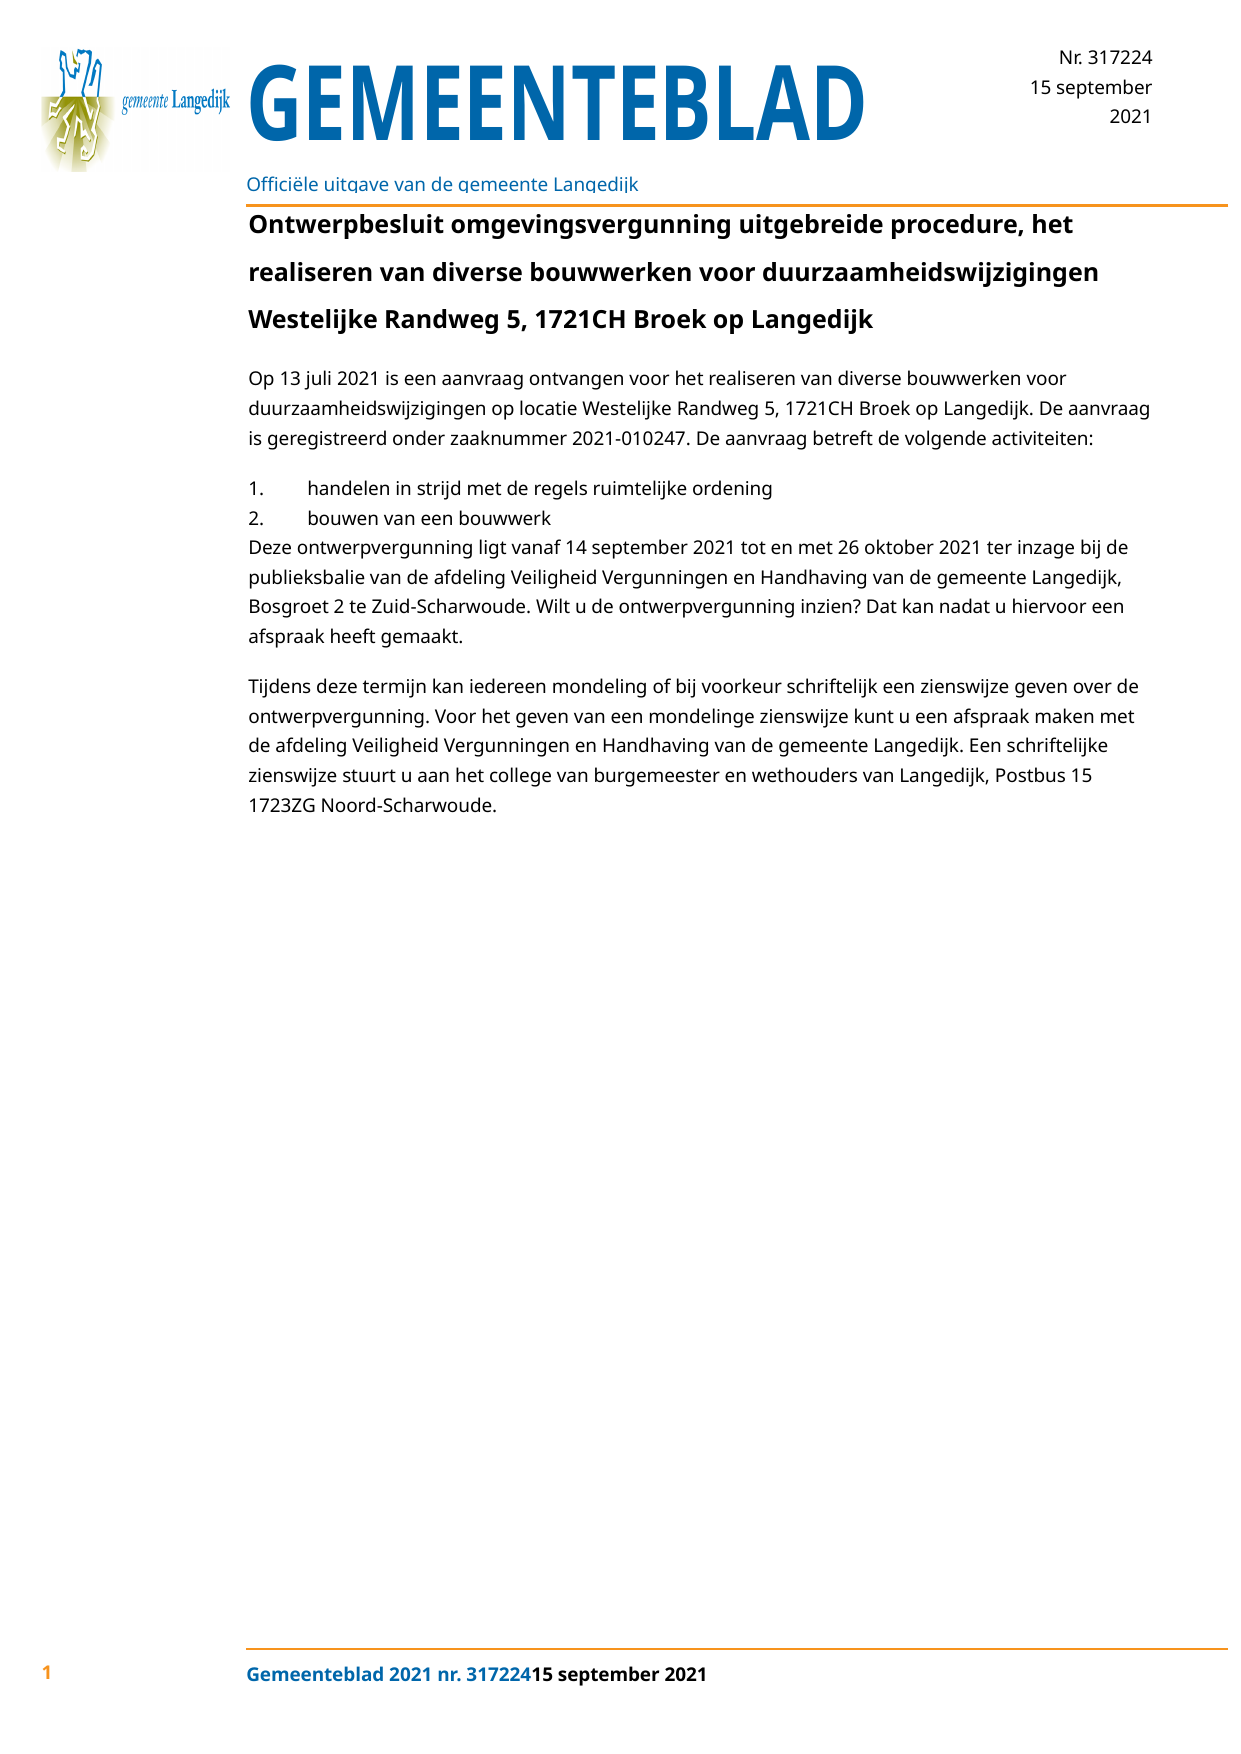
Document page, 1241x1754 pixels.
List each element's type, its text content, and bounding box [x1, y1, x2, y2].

text Deze ontwerpvergunning ligt vanaf 14 september 2021 tot en met 26 oktober 2021 ter inzage bij de publieksbalie van de afdeling Veiligheid Vergunningen en Handhaving van de gemeente Langedijk, Bosgroet 2 te Zuid-Scharwoude. Wilt u de ontwerpvergunning inzien? Dat kan nadat u hiervoor een afspraak heeft gemaakt. [248, 534, 1152, 649]
text Tijdens deze termijn kan iedereen mondeling of bij voorkeur schriftelijk een zienswijze geven over de ontwerpvergunning. Voor het geven van een mondelinge zienswijze kunt u een afspraak maken met de afdeling Veiligheid Vergunningen en Handhaving van de gemeente Langedijk. Een schriftelijke zienswijze stuurt u aan het college van burgemeester en wethouders van Langedijk, Postbus 15 1723ZG Noord-Scharwoude. [248, 673, 1152, 817]
text Op 13 juli 2021 is een aanvraag ontvangen voor het realiseren van diverse bouwwerken voor duurzaamheidswijzigingen op locatie Westelijke Randweg 5, 1721CH Broek op Langedijk. De aanvraag is geregistreerd onder zaaknummer 2021-010247. De aanvraag betreft de volgende activiteiten: [248, 366, 1152, 450]
list bouwen van een bouwwerk [248, 505, 1152, 530]
text Ontwerpbesluit omgevingsvergunning uitgebreide procedure, het realiseren van diverse bouwwerken voor duurzaamheidswijzigingen Westelijke Randweg 5, 1721CH Broek op Langedijk [248, 207, 1152, 336]
list handelen in strijd met de regels ruimtelijke ordening [248, 475, 1152, 501]
picture [41, 47, 231, 172]
